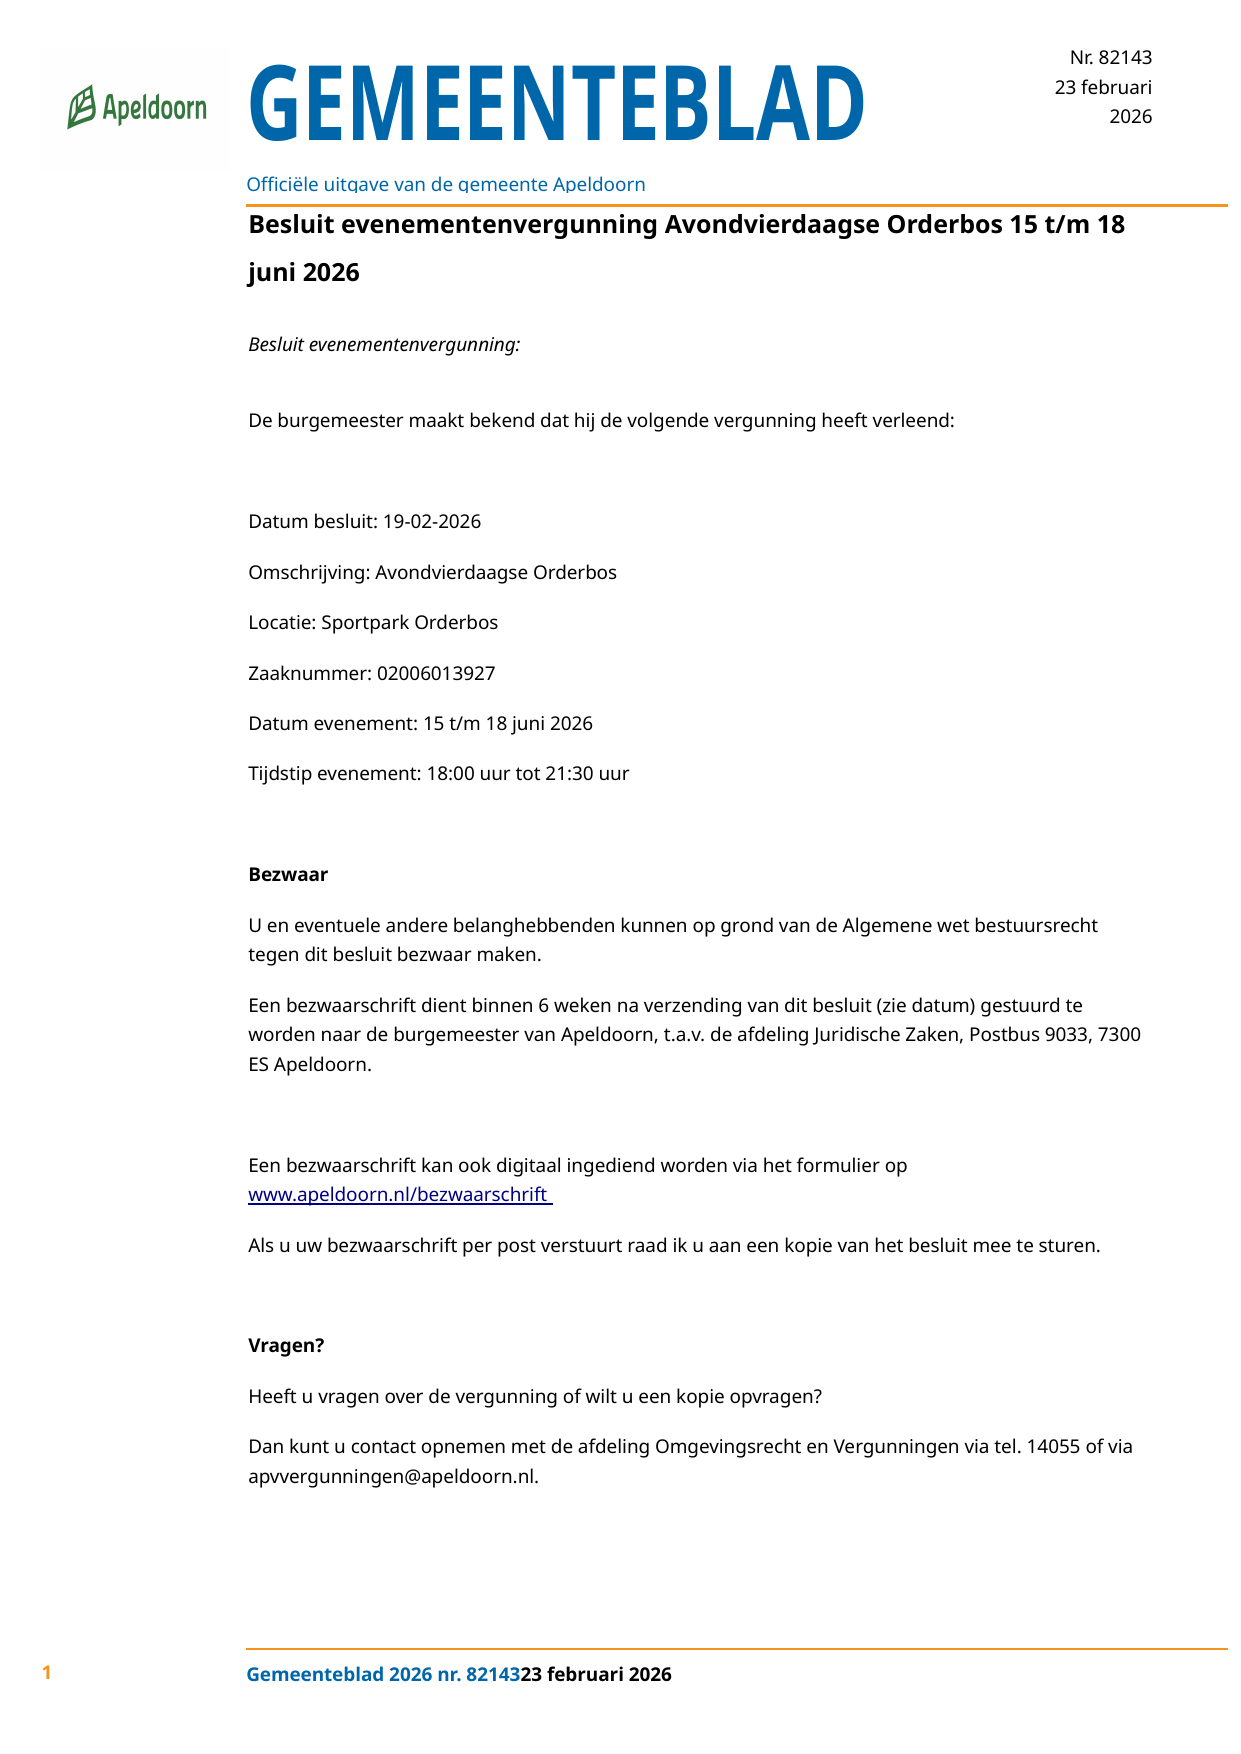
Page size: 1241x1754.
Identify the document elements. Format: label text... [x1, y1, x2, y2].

text Zaaknummer: 02006013927 [248, 660, 1152, 685]
text Een bezwaarschrift dient binnen 6 weken na verzending van dit besluit (zie datum) gestuurd te worden naar de burgemeester van Apeldoorn, t.a.v. de afdeling Juridische Zaken, Postbus 9033, 7300 ES Apeldoorn. [248, 992, 1152, 1077]
text Dan kunt u contact opnemen met de afdeling Omgevingsrecht en Vergunningen via tel. 14055 of via apvvergunningen@apeldoorn.nl. [248, 1433, 1152, 1489]
text Tijdstip evenement: 18:00 uur tot 21:30 uur [248, 761, 1152, 786]
text Besluit evenementenvergunning: [248, 331, 1152, 357]
text Een bezwaarschrift kan ook digitaal ingediend worden via het formulier op www.apeldoorn.nl/bezwaarschrift [248, 1152, 1152, 1207]
text U en eventuele andere belanghebbenden kunnen op grond van de Algemene wet bestuursrecht tegen dit besluit bezwaar maken. [248, 912, 1152, 967]
text Bezwaar [248, 861, 1152, 887]
text Vragen? [248, 1333, 1152, 1358]
picture [41, 47, 231, 172]
text Locatie: Sportpark Orderbos [248, 609, 1152, 635]
text Datum evenement: 15 t/m 18 juni 2026 [248, 710, 1152, 736]
text Heeft u vragen over de vergunning of wilt u een kopie opvragen? [248, 1383, 1152, 1409]
text Besluit evenementenvergunning Avondvierdaagse Orderbos 15 t/m 18 juni 2026 [248, 207, 1152, 288]
text Omschrijving: Avondvierdaagse Orderbos [248, 559, 1152, 584]
text De burgemeester maakt bekend dat hij de volgende vergunning heeft verleend: [248, 408, 1152, 433]
text Als u uw bezwaarschrift per post verstuurt raad ik u aan een kopie van het besluit mee te sturen. [248, 1232, 1152, 1257]
text Datum besluit: 19-02-2026 [248, 508, 1152, 534]
